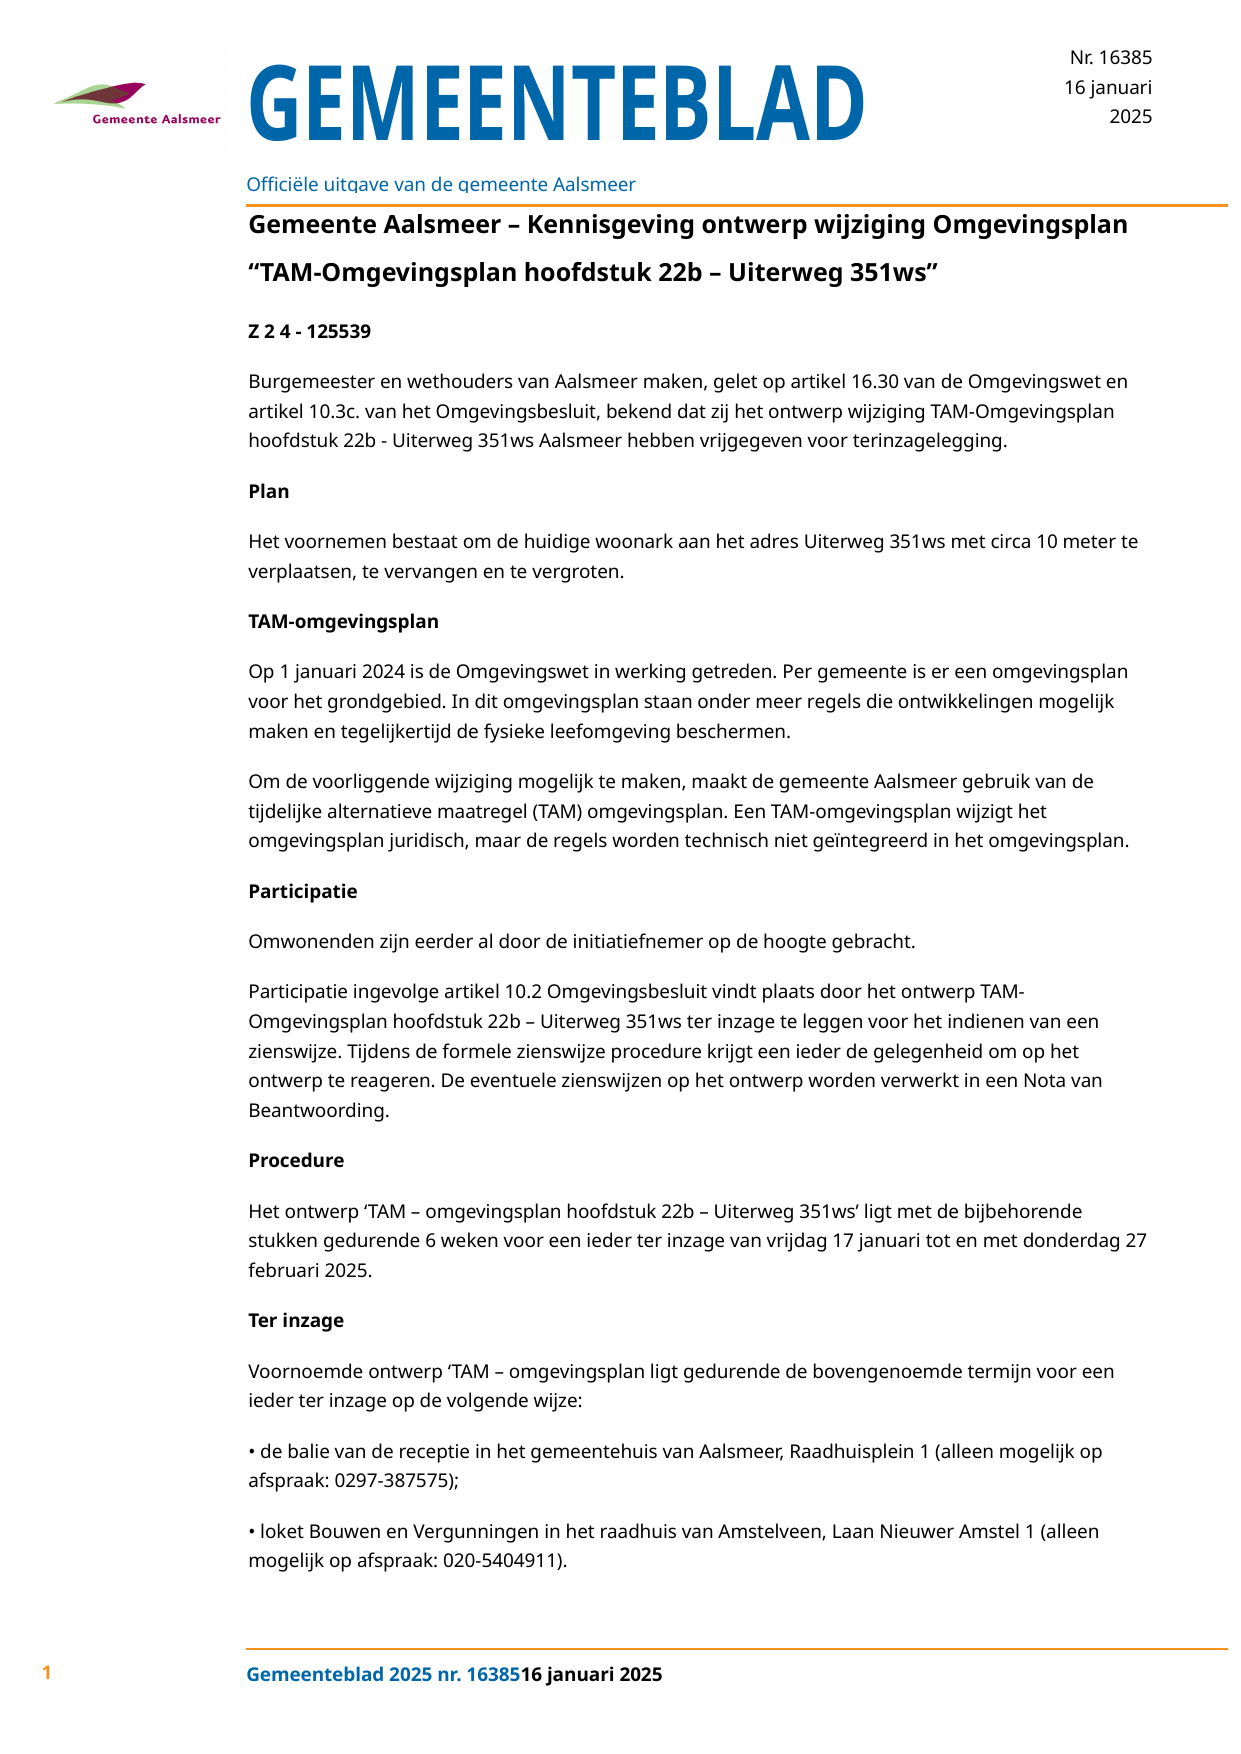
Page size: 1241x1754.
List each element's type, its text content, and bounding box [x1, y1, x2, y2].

text Het voornemen bestaat om de huidige woonark aan het adres Uiterweg 351ws met circa 10 meter te verplaatsen, te vervangen en te vergroten. [248, 528, 1152, 584]
picture [41, 47, 231, 172]
text Om de voorliggende wijziging mogelijk te maken, maakt de gemeente Aalsmeer gebruik van de tijdelijke alternatieve maatregel (TAM) omgevingsplan. Een TAM-omgevingsplan wijzigt het omgevingsplan juridisch, maar de regels worden technisch niet geïntegreerd in het omgevingsplan. [248, 768, 1152, 853]
text TAM-omgevingsplan [248, 608, 1152, 634]
text Plan [248, 478, 1152, 504]
text Z 2 4 - 125539 [248, 318, 1152, 344]
text Burgemeester en wethouders van Aalsmeer maken, gelet op artikel 16.30 van de Omgevingswet en artikel 10.3c. van het Omgevingsbesluit, bekend dat zij het ontwerp wijziging TAM-Omgevingsplan hoofdstuk 22b - Uiterweg 351ws Aalsmeer hebben vrijgegeven voor terinzagelegging. [248, 368, 1152, 453]
text Voornoemde ontwerp ‘TAM – omgevingsplan ligt gedurende de bovengenoemde termijn voor een ieder ter inzage op de volgende wijze: [248, 1358, 1152, 1413]
text Ter inzage [248, 1307, 1152, 1333]
text Participatie [248, 878, 1152, 904]
text Gemeente Aalsmeer – Kennisgeving ontwerp wijziging Omgevingsplan “TAM-Omgevingsplan hoofdstuk 22b – Uiterweg 351ws” [248, 207, 1152, 288]
text • de balie van de receptie in het gemeentehuis van Aalsmeer, Raadhuisplein 1 (alleen mogelijk op afspraak: 0297-387575); [248, 1438, 1152, 1493]
text Participatie ingevolge artikel 10.2 Omgevingsbesluit vindt plaats door het ontwerp TAM-Omgevingsplan hoofdstuk 22b – Uiterweg 351ws ter inzage te leggen voor het indienen van een zienswijze. Tijdens de formele zienswijze procedure krijgt een ieder de gelegenheid om op het ontwerp te reageren. De eventuele zienswijzen op het ontwerp worden verwerkt in een Nota van Beantwoording. [248, 979, 1152, 1123]
text Op 1 januari 2024 is de Omgevingswet in werking getreden. Per gemeente is er een omgevingsplan voor het grondgebied. In dit omgevingsplan staan onder meer regels die ontwikkelingen mogelijk maken en tegelijkertijd de fysieke leefomgeving beschermen. [248, 659, 1152, 744]
text Procedure [248, 1147, 1152, 1173]
text • loket Bouwen en Vergunningen in het raadhuis van Amstelveen, Laan Nieuwer Amstel 1 (alleen mogelijk op afspraak: 020-5404911). [248, 1518, 1152, 1573]
text Het ontwerp ‘TAM – omgevingsplan hoofdstuk 22b – Uiterweg 351ws’ ligt met de bijbehorende stukken gedurende 6 weken voor een ieder ter inzage van vrijdag 17 januari tot en met donderdag 27 februari 2025. [248, 1198, 1152, 1283]
text Omwonenden zijn eerder al door de initiatiefnemer op de hoogte gebracht. [248, 928, 1152, 954]
